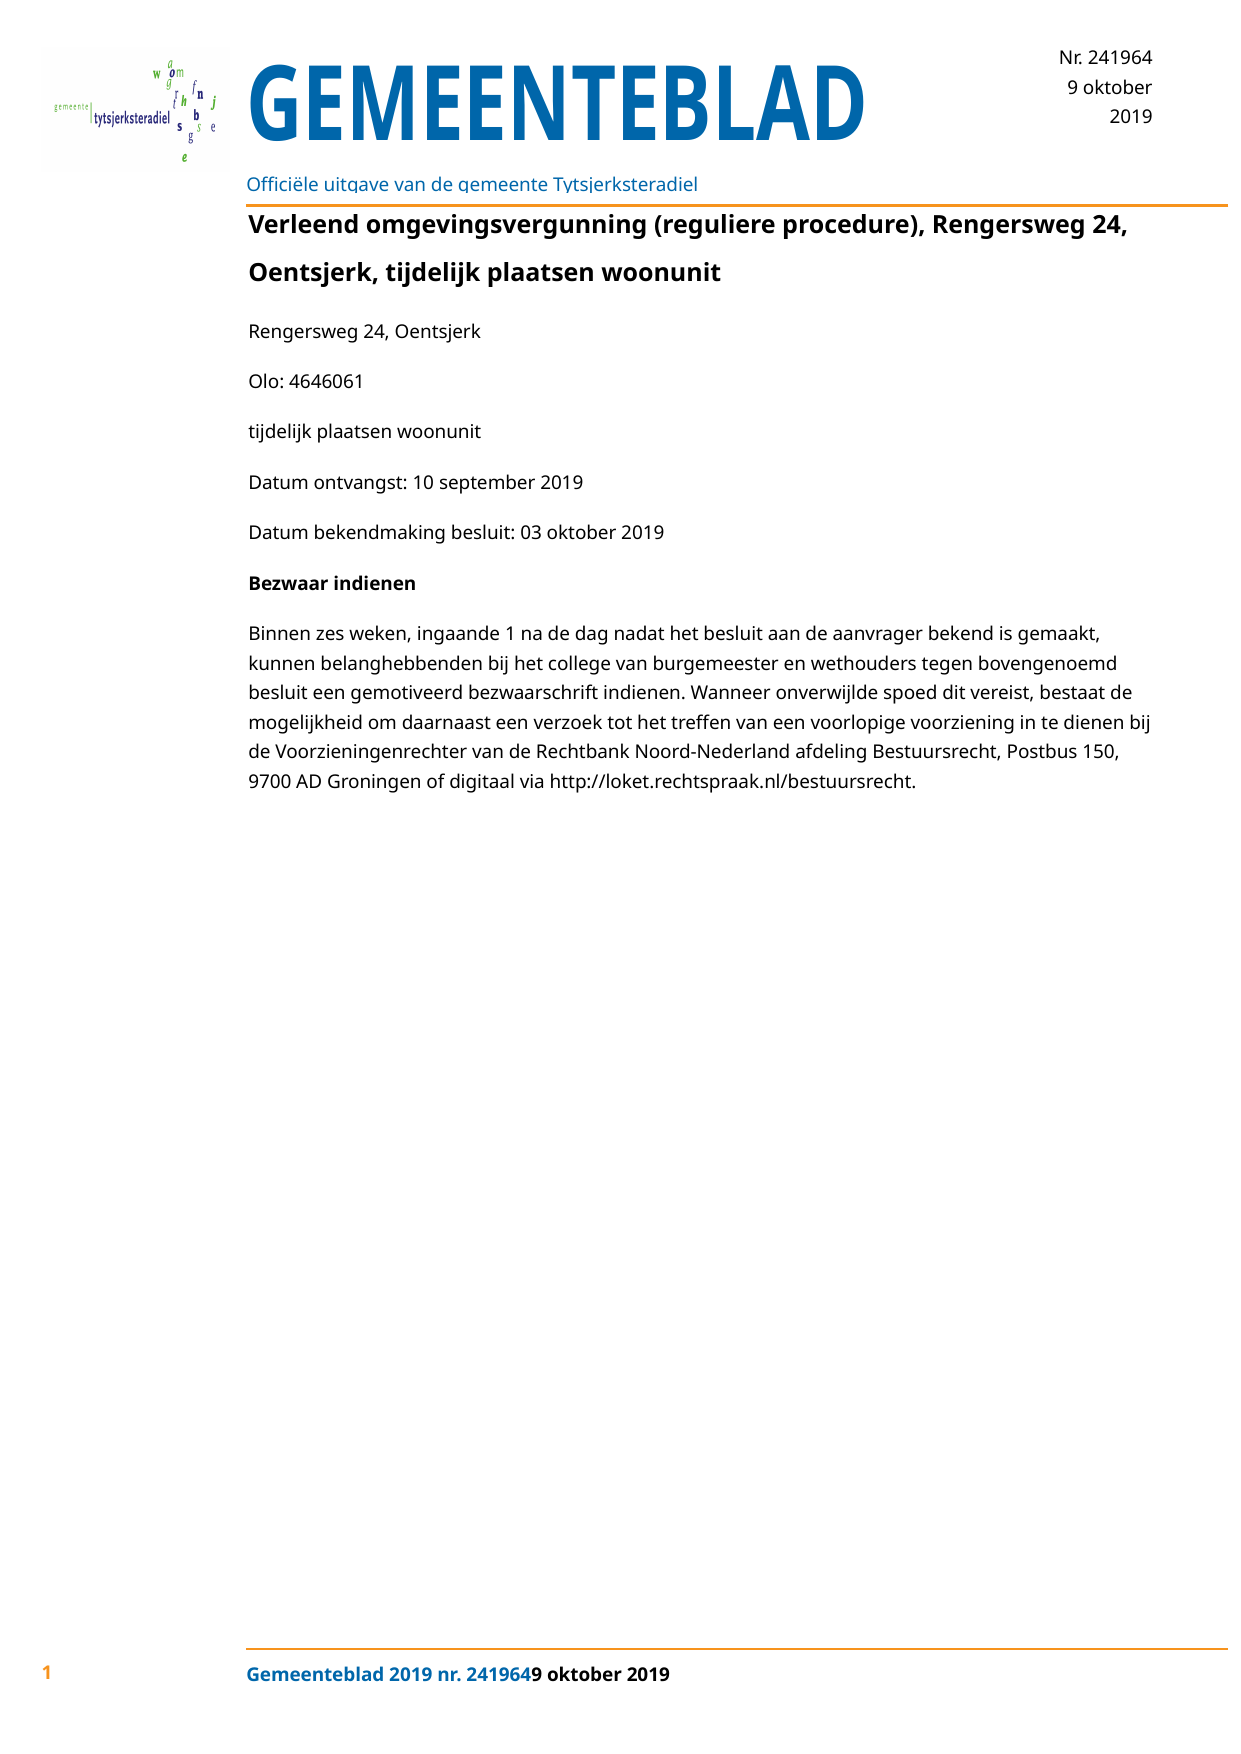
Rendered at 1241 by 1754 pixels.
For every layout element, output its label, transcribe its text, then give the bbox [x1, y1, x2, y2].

text Bezwaar indienen [248, 570, 1152, 596]
text Binnen zes weken, ingaande 1 na de dag nadat het besluit aan de aanvrager bekend is gemaakt, kunnen belanghebbenden bij het college van burgemeester en wethouders tegen bovengenoemd besluit een gemotiveerd bezwaarschrift indienen. Wanneer onverwijlde spoed dit vereist, bestaat de mogelijkheid om daarnaast een verzoek tot het treffen van een voorlopige voorziening in te dienen bij de Voorzieningenrechter van de Rechtbank Noord-Nederland afdeling Bestuursrecht, Postbus 150, 9700 AD Groningen of digitaal via http://loket.rechtspraak.nl/bestuursrecht. [248, 620, 1152, 794]
text Datum bekendmaking besluit: 03 oktober 2019 [248, 519, 1152, 545]
picture [41, 47, 231, 172]
text tijdelijk plaatsen woonunit [248, 419, 1152, 444]
text Rengersweg 24, Oentsjerk [248, 318, 1152, 344]
text Datum ontvangst: 10 september 2019 [248, 469, 1152, 495]
text Olo: 4646061 [248, 368, 1152, 394]
text Verleend omgevingsvergunning (reguliere procedure), Rengersweg 24, Oentsjerk, tijdelijk plaatsen woonunit [248, 207, 1152, 288]
